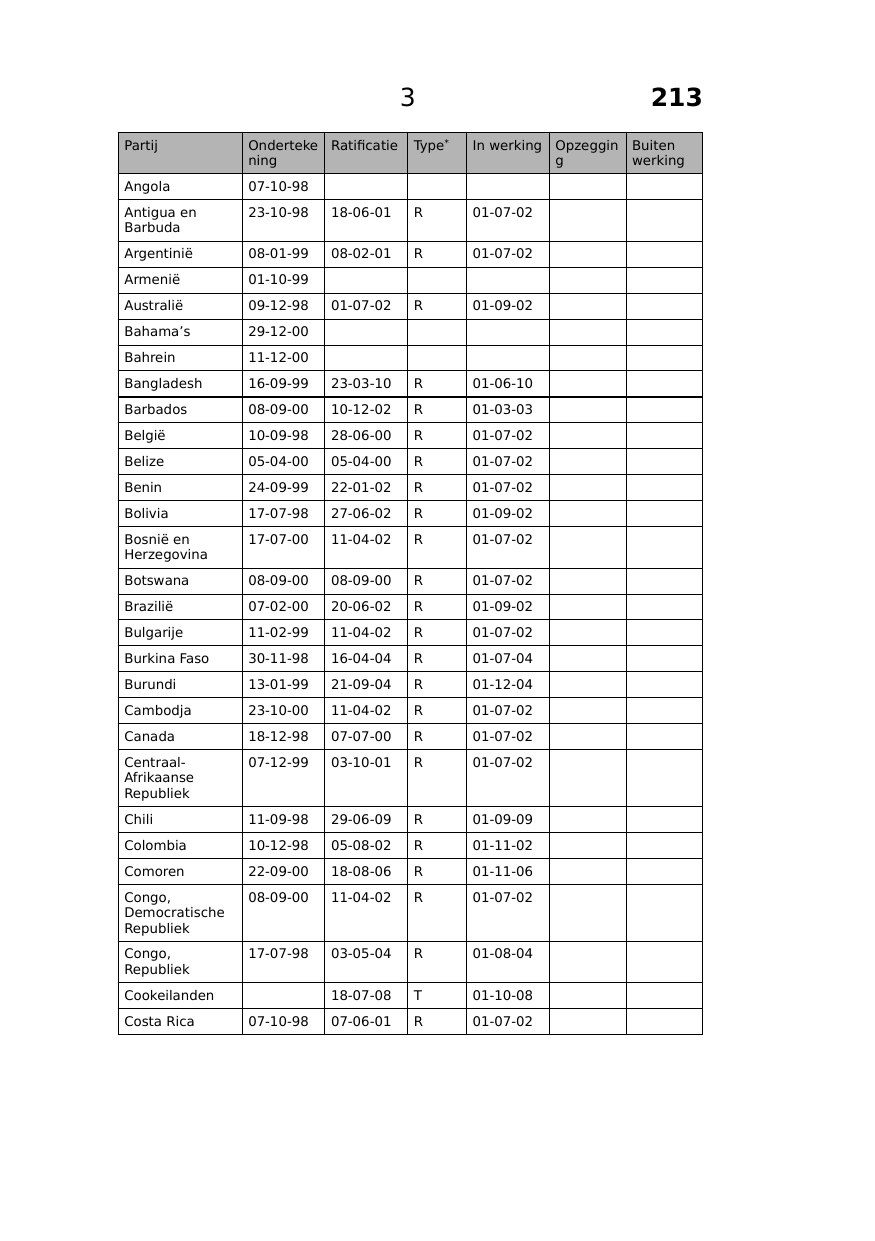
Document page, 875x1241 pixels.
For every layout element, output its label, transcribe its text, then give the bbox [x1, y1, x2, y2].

table_cell 05-04-00 [325, 449, 407, 474]
table_cell R [408, 646, 466, 671]
table_cell 22-09-00 [243, 859, 324, 884]
table_cell [627, 1009, 702, 1034]
table_cell [550, 398, 626, 422]
table_cell R [408, 620, 466, 645]
table_cell [627, 501, 702, 526]
table_cell 18-08-06 [325, 859, 407, 884]
table_cell 07-10-98 [243, 174, 324, 199]
table_cell Angola [119, 174, 242, 199]
table_cell Benin [119, 475, 242, 500]
table_cell [627, 620, 702, 645]
table_cell 18-07-08 [325, 983, 407, 1008]
table_cell 01-07-02 [467, 475, 549, 500]
table_cell R [408, 527, 466, 567]
table_cell Costa Rica [119, 1009, 242, 1034]
table_cell [627, 942, 702, 982]
table_header Opzegging [550, 133, 626, 173]
table_cell [627, 475, 702, 500]
table_cell 10-09-98 [243, 423, 324, 448]
table_cell [550, 646, 626, 671]
table_cell 21-09-04 [325, 672, 407, 697]
table_cell [627, 423, 702, 448]
table_cell R [408, 1009, 466, 1034]
table_cell Bolivia [119, 501, 242, 526]
table_cell [550, 698, 626, 723]
table_cell Burkina Faso [119, 646, 242, 671]
table_cell R [408, 750, 466, 806]
table_cell [627, 885, 702, 941]
table_cell Bulgarije [119, 620, 242, 645]
table_header Partij [119, 133, 242, 173]
table_cell 11-09-98 [243, 807, 324, 832]
table_cell R [408, 833, 466, 858]
table_cell Colombia [119, 833, 242, 858]
table_cell [627, 268, 702, 293]
table_cell 08-02-01 [325, 242, 407, 267]
table_cell 13-01-99 [243, 672, 324, 697]
table_cell [550, 983, 626, 1008]
table_cell [408, 346, 466, 370]
table_cell 17-07-00 [243, 527, 324, 567]
table_cell 10-12-98 [243, 833, 324, 858]
table_cell [550, 200, 626, 241]
table_cell [627, 859, 702, 884]
table_cell [550, 423, 626, 448]
table_header Ondertekening [243, 133, 324, 173]
table_cell R [408, 569, 466, 593]
table_cell 07-07-00 [325, 724, 407, 749]
table_cell [627, 174, 702, 199]
table_cell [627, 724, 702, 749]
table_cell 01-08-04 [467, 942, 549, 982]
table_cell [550, 859, 626, 884]
table_cell [325, 346, 407, 370]
table_cell R [408, 698, 466, 723]
table_cell [325, 174, 407, 199]
table_cell Bahrein [119, 346, 242, 370]
table_cell 23-10-00 [243, 698, 324, 723]
table_cell 07-06-01 [325, 1009, 407, 1034]
table_cell [627, 449, 702, 474]
table_cell R [408, 885, 466, 941]
table_cell R [408, 449, 466, 474]
table_cell Bangladesh [119, 371, 242, 396]
table_cell R [408, 501, 466, 526]
table_cell R [408, 475, 466, 500]
table_cell 01-07-02 [467, 885, 549, 941]
table_cell T [408, 983, 466, 1008]
table_cell [550, 268, 626, 293]
table_cell 27-06-02 [325, 501, 407, 526]
table_cell Antigua en Barbuda [119, 200, 242, 241]
table_cell Belize [119, 449, 242, 474]
table_cell 07-10-98 [243, 1009, 324, 1034]
table_cell 11-04-02 [325, 885, 407, 941]
table_cell Chili [119, 807, 242, 832]
table_cell 05-04-00 [243, 449, 324, 474]
table_cell Cookeilanden [119, 983, 242, 1008]
table_cell [627, 398, 702, 422]
table_cell 01-09-02 [467, 294, 549, 318]
table_cell [627, 672, 702, 697]
table_cell R [408, 371, 466, 396]
table_cell Comoren [119, 859, 242, 884]
table_cell 01-07-04 [467, 646, 549, 671]
table_cell 09-12-98 [243, 294, 324, 318]
table_cell 01-10-08 [467, 983, 549, 1008]
table_cell 01-07-02 [467, 527, 549, 567]
table_cell [408, 320, 466, 344]
table_cell [627, 807, 702, 832]
table_cell [550, 346, 626, 370]
table_cell 03-05-04 [325, 942, 407, 982]
table_cell 10-12-02 [325, 398, 407, 422]
table_cell Barbados [119, 398, 242, 422]
table_cell 01-07-02 [325, 294, 407, 318]
table_cell 11-04-02 [325, 698, 407, 723]
table_cell 01-07-02 [467, 724, 549, 749]
table_cell [550, 527, 626, 567]
table_cell 28-06-00 [325, 423, 407, 448]
table_cell 03-10-01 [325, 750, 407, 806]
table_cell [627, 294, 702, 318]
table_cell 01-09-09 [467, 807, 549, 832]
table_cell Burundi [119, 672, 242, 697]
table_cell 18-12-98 [243, 724, 324, 749]
table_cell 01-09-02 [467, 501, 549, 526]
table_cell 23-10-98 [243, 200, 324, 241]
table_cell 20-06-02 [325, 595, 407, 619]
table_cell [550, 174, 626, 199]
table_cell 29-12-00 [243, 320, 324, 344]
table_cell [408, 174, 466, 199]
table_cell 01-07-02 [467, 423, 549, 448]
table_cell Armenië [119, 268, 242, 293]
table_cell 01-07-02 [467, 242, 549, 267]
table_cell [467, 268, 549, 293]
table_cell [550, 449, 626, 474]
table_cell [243, 983, 324, 1008]
table_cell [627, 698, 702, 723]
table_cell [627, 346, 702, 370]
table_cell Brazilië [119, 595, 242, 619]
table_cell Canada [119, 724, 242, 749]
table_cell 01-10-99 [243, 268, 324, 293]
table_cell Bahama’s [119, 320, 242, 344]
table_cell 01-07-02 [467, 569, 549, 593]
table_cell 23-03-10 [325, 371, 407, 396]
table_cell R [408, 242, 466, 267]
table_cell [627, 595, 702, 619]
table_cell [550, 750, 626, 806]
table_cell 29-06-09 [325, 807, 407, 832]
table_cell [627, 983, 702, 1008]
table_cell [550, 620, 626, 645]
table_cell 07-02-00 [243, 595, 324, 619]
table_cell [467, 174, 549, 199]
table_cell [627, 569, 702, 593]
table_cell 11-12-00 [243, 346, 324, 370]
table_cell 08-09-00 [325, 569, 407, 593]
table_cell 01-11-02 [467, 833, 549, 858]
table_cell Bosnië en Herzegovina [119, 527, 242, 567]
table_cell [550, 672, 626, 697]
table_cell [627, 750, 702, 806]
table_cell 16-04-04 [325, 646, 407, 671]
table_cell R [408, 942, 466, 982]
table_cell [627, 200, 702, 241]
table_header Type* [408, 133, 466, 173]
table_cell Argentinië [119, 242, 242, 267]
table_cell 11-04-02 [325, 527, 407, 567]
table_cell R [408, 672, 466, 697]
table_header Buiten werking [627, 133, 702, 173]
table_cell [550, 595, 626, 619]
table_cell 16-09-99 [243, 371, 324, 396]
table_cell [550, 833, 626, 858]
table_cell 18-06-01 [325, 200, 407, 241]
table_cell Centraal-Afrikaanse Republiek [119, 750, 242, 806]
table_header In werking [467, 133, 549, 173]
table_cell 30-11-98 [243, 646, 324, 671]
table_cell [627, 646, 702, 671]
table_cell 01-07-02 [467, 750, 549, 806]
table_cell [550, 320, 626, 344]
table_cell 08-09-00 [243, 569, 324, 593]
table_cell [550, 242, 626, 267]
table_cell 08-09-00 [243, 885, 324, 941]
table_cell Cambodja [119, 698, 242, 723]
table_cell 07-12-99 [243, 750, 324, 806]
table_cell [627, 833, 702, 858]
table_cell [550, 501, 626, 526]
table_cell [550, 294, 626, 318]
table_cell R [408, 859, 466, 884]
table_cell 22-01-02 [325, 475, 407, 500]
table_header Ratificatie [325, 133, 407, 173]
table_cell R [408, 200, 466, 241]
table_cell 01-09-02 [467, 595, 549, 619]
table_cell [627, 242, 702, 267]
table_cell [627, 320, 702, 344]
table_cell R [408, 423, 466, 448]
table_cell [550, 942, 626, 982]
table_cell 17-07-98 [243, 942, 324, 982]
table_cell 08-01-99 [243, 242, 324, 267]
table_cell België [119, 423, 242, 448]
table_cell 11-02-99 [243, 620, 324, 645]
table_cell [467, 320, 549, 344]
table_cell [408, 268, 466, 293]
table_cell Australië [119, 294, 242, 318]
table_cell R [408, 294, 466, 318]
table_cell 24-09-99 [243, 475, 324, 500]
table_cell 11-04-02 [325, 620, 407, 645]
table_cell [550, 885, 626, 941]
table_cell 01-11-06 [467, 859, 549, 884]
table_cell Congo, Republiek [119, 942, 242, 982]
table_cell 01-07-02 [467, 620, 549, 645]
table_cell 08-09-00 [243, 398, 324, 422]
table_cell 01-07-02 [467, 449, 549, 474]
table_cell R [408, 398, 466, 422]
table_cell 05-08-02 [325, 833, 407, 858]
table_cell [550, 371, 626, 396]
table_cell 17-07-98 [243, 501, 324, 526]
table_cell 01-07-02 [467, 698, 549, 723]
table_cell R [408, 595, 466, 619]
table_cell Congo, Democratische Republiek [119, 885, 242, 941]
table_cell [325, 320, 407, 344]
table_cell [550, 724, 626, 749]
table_cell 01-03-03 [467, 398, 549, 422]
table_cell [627, 371, 702, 396]
table_cell 01-12-04 [467, 672, 549, 697]
table_cell [550, 1009, 626, 1034]
table_cell [467, 346, 549, 370]
table_cell [550, 807, 626, 832]
table_cell [550, 569, 626, 593]
table_cell [325, 268, 407, 293]
table_cell Botswana [119, 569, 242, 593]
table_cell R [408, 724, 466, 749]
table_cell 01-06-10 [467, 371, 549, 396]
table_cell 01-07-02 [467, 200, 549, 241]
table_cell 01-07-02 [467, 1009, 549, 1034]
table_cell [550, 475, 626, 500]
table_cell R [408, 807, 466, 832]
table_cell [627, 527, 702, 567]
